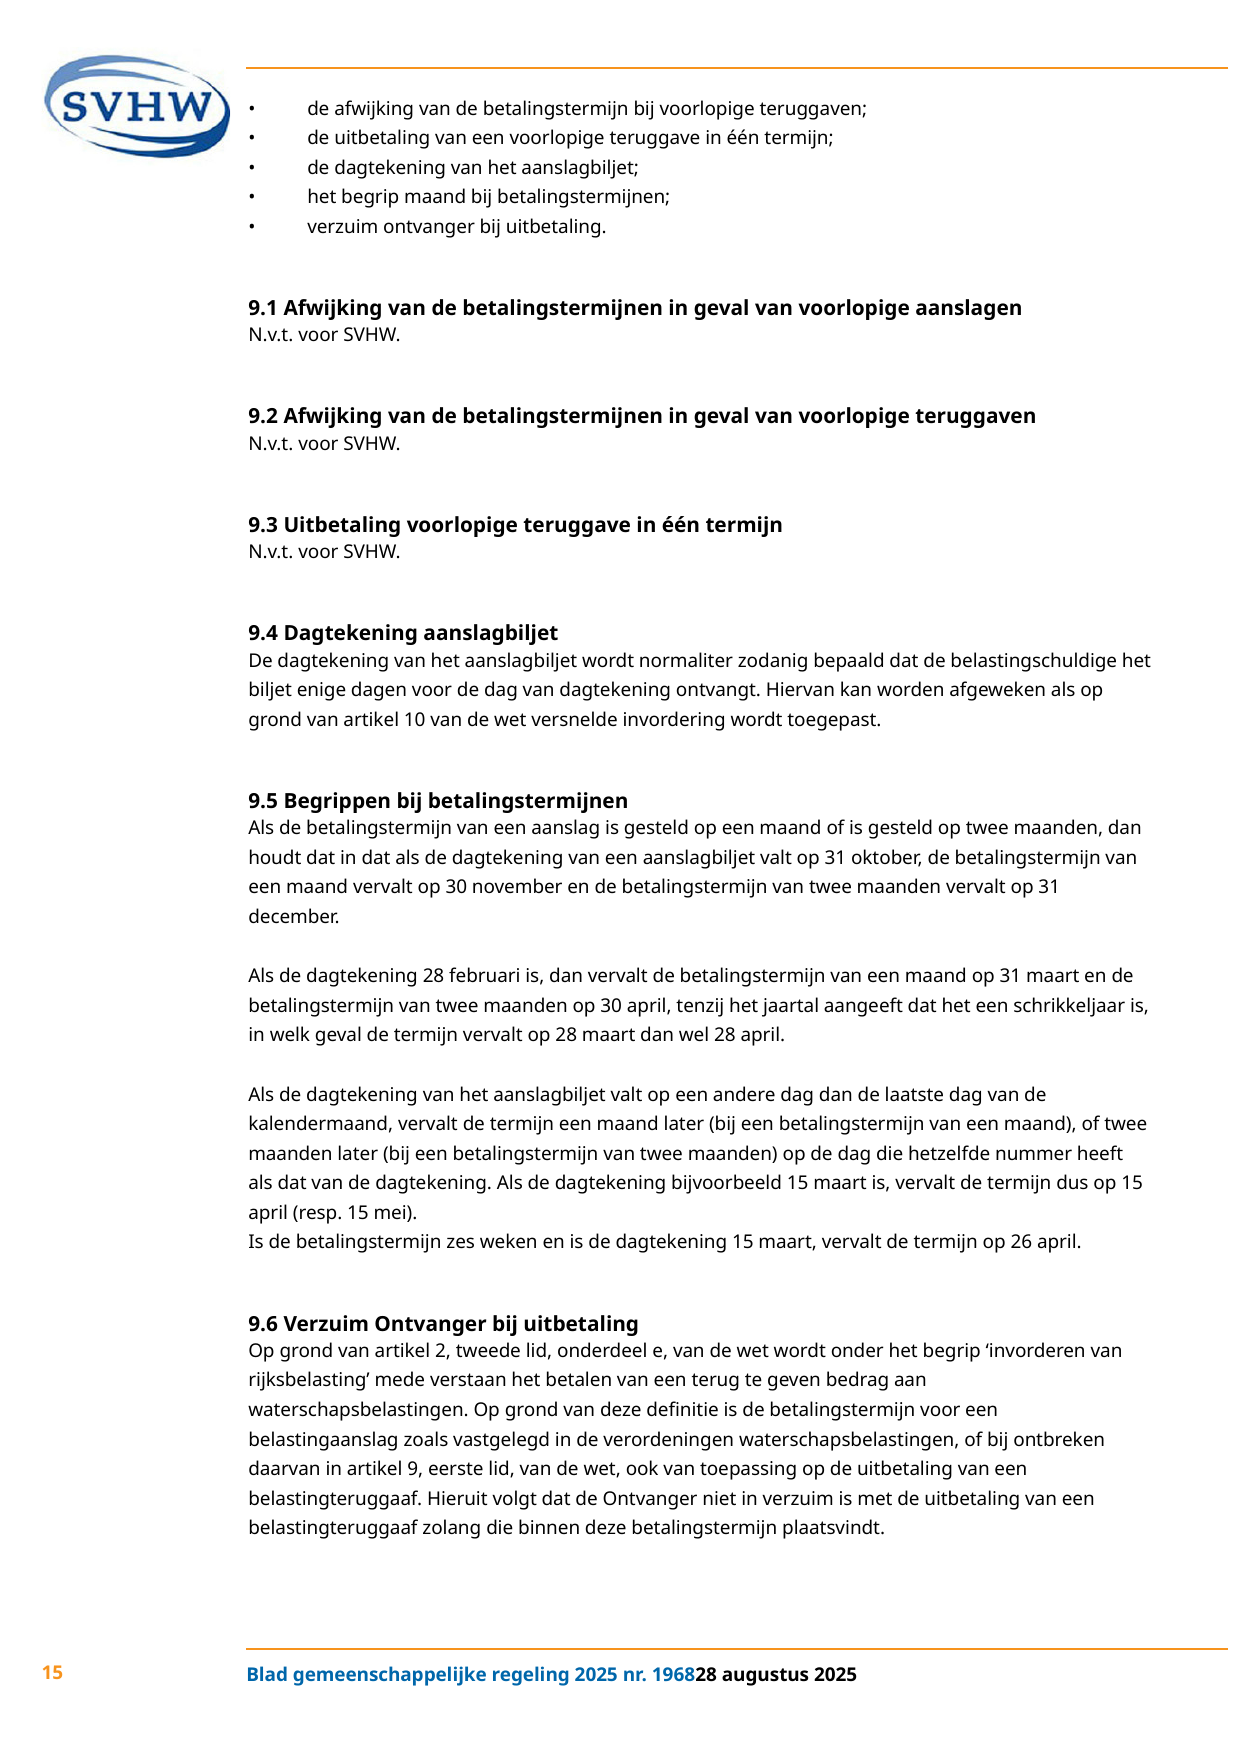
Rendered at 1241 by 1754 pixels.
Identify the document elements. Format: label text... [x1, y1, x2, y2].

text 9.4 Dagtekening aanslagbiljet [248, 618, 1152, 647]
list het begrip maand bij betalingstermijnen; [248, 183, 1152, 209]
text 9.6 Verzuim Ontvanger bij uitbetaling [248, 1309, 1152, 1337]
list de uitbetaling van een voorlopige teruggave in één termijn; [248, 124, 1152, 150]
text 9.3 Uitbetaling voorlopige teruggave in één termijn [248, 510, 1152, 538]
text N.v.t. voor SVHW. [248, 322, 1152, 347]
text 9.1 Afwijking van de betalingstermijnen in geval van voorlopige aanslagen [248, 293, 1152, 322]
text Als de dagtekening 28 februari is, dan vervalt de betalingstermijn van een maand op 31 maart en de betalingstermijn van twee maanden op 30 april, tenzij het jaartal aangeeft dat het een schrikkeljaar is, in welk geval de termijn vervalt op 28 maart dan wel 28 april. [248, 962, 1152, 1047]
list de afwijking van de betalingstermijn bij voorlopige teruggaven; [248, 95, 1152, 121]
text N.v.t. voor SVHW. [248, 430, 1152, 456]
text 9.2 Afwijking van de betalingstermijnen in geval van voorlopige teruggaven [248, 402, 1152, 430]
text Op grond van artikel 2, tweede lid, onderdeel e, van de wet wordt onder het begrip ‘invorderen van rijksbelasting’ mede verstaan het betalen van een terug te geven bedrag aan waterschapsbelastingen. Op grond van deze definitie is de betalingstermijn voor een belastingaanslag zoals vastgelegd in de verordeningen waterschapsbelastingen, of bij ontbreken daarvan in artikel 9, eerste lid, van de wet, ook van toepassing op de uitbetaling van een belastingteruggaaf. Hieruit volgt dat de Ontvanger niet in verzuim is met de uitbetaling van een belastingteruggaaf zolang die binnen deze betalingstermijn plaatsvindt. [248, 1337, 1152, 1540]
text Als de betalingstermijn van een aanslag is gesteld op een maand of is gesteld op twee maanden, dan houdt dat in dat als de dagtekening van een aanslagbiljet valt op 31 oktober, de betalingstermijn van een maand vervalt op 30 november en de betalingstermijn van twee maanden vervalt op 31 december. [248, 814, 1152, 929]
text N.v.t. voor SVHW. [248, 538, 1152, 564]
list verzuim ontvanger bij uitbetaling. [248, 213, 1152, 239]
text De dagtekening van het aanslagbiljet wordt normaliter zodanig bepaald dat de belastingschuldige het biljet enige dagen voor de dag van dagtekening ontvangt. Hiervan kan worden afgeweken als op grond van artikel 10 van de wet versnelde invordering wordt toegepast. [248, 647, 1152, 732]
text Is de betalingstermijn zes weken en is de dagtekening 15 maart, vervalt de termijn op 26 april. [248, 1229, 1152, 1254]
list de dagtekening van het aanslagbiljet; [248, 154, 1152, 180]
picture [41, 47, 231, 172]
text Als de dagtekening van het aanslagbiljet valt op een andere dag dan de laatste dag van de kalendermaand, vervalt de termijn een maand later (bij een betalingstermijn van een maand), of twee maanden later (bij een betalingstermijn van twee maanden) op de dag die hetzelfde nummer heeft als dat van de dagtekening. Als de dagtekening bijvoorbeeld 15 maart is, vervalt de termijn dus op 15 april (resp. 15 mei). [248, 1081, 1152, 1225]
text 9.5 Begrippen bij betalingstermijnen [248, 786, 1152, 814]
